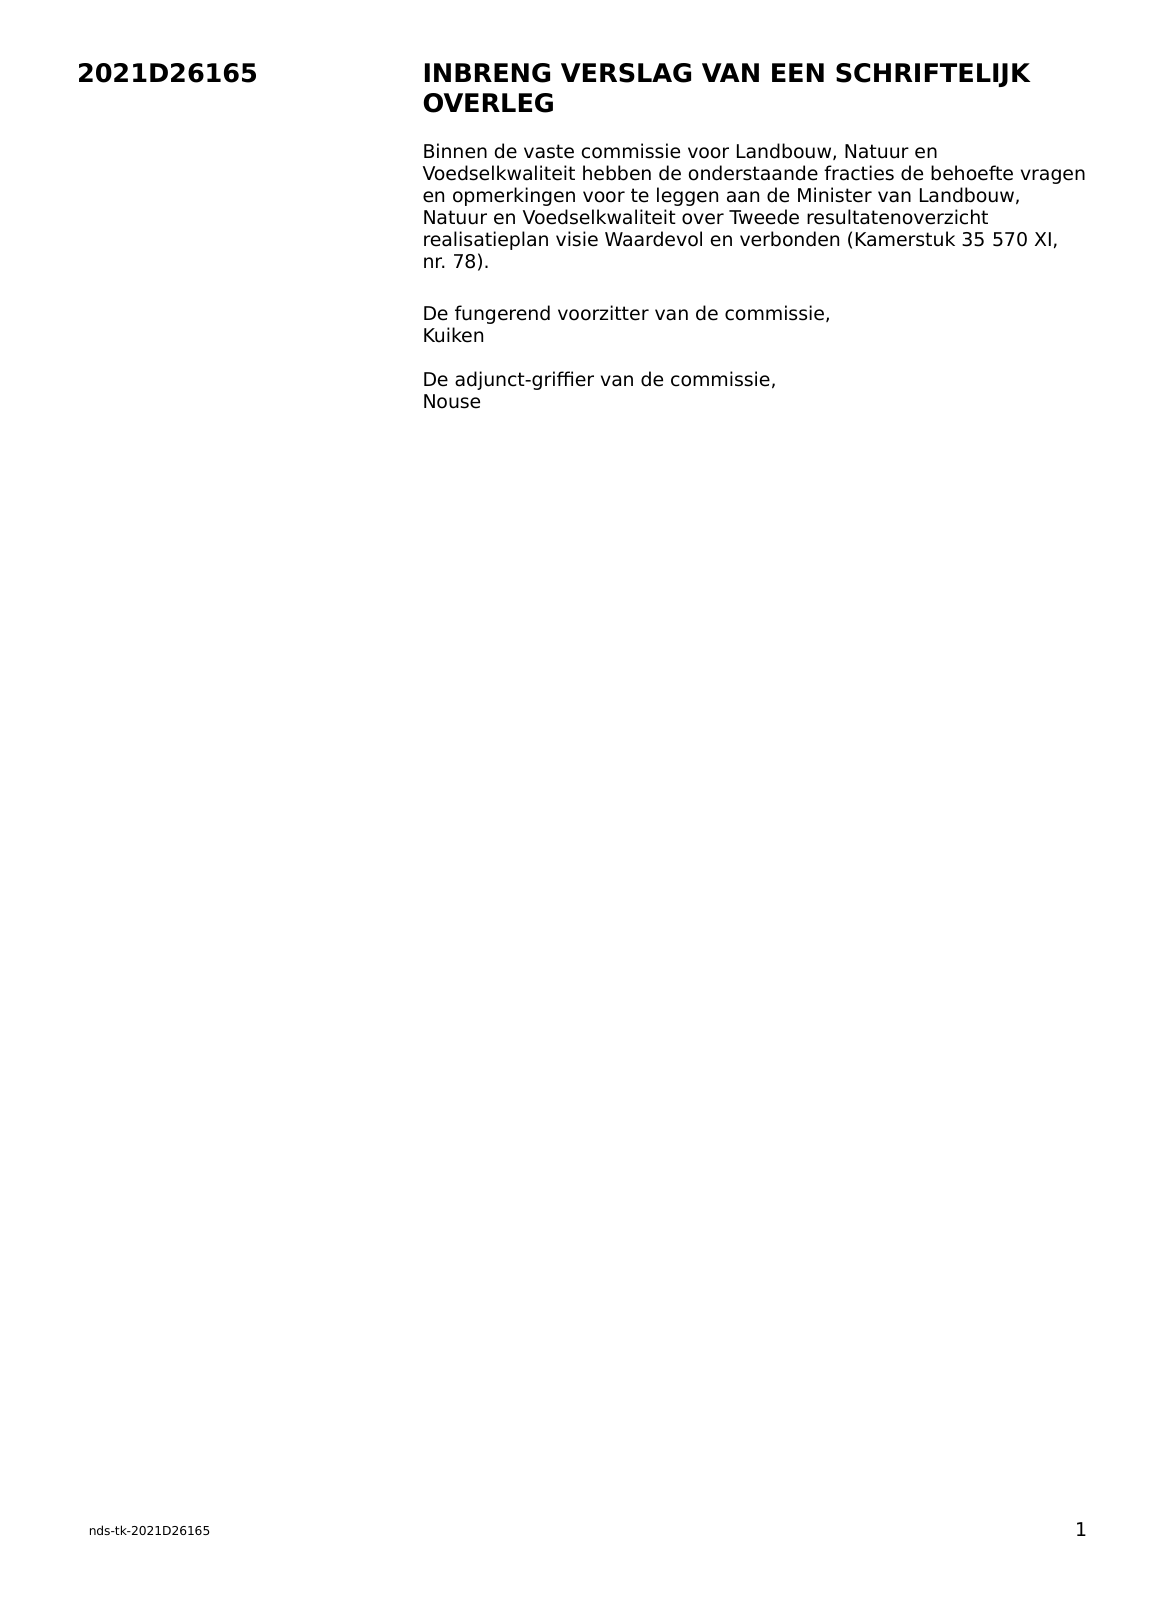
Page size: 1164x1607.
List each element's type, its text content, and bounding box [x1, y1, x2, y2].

text De adjunct-griffier van de commissie, Nouse [422, 369, 1087, 413]
text De fungerend voorzitter van de commissie, Kuiken [422, 302, 1087, 346]
text Binnen de vaste commissie voor Landbouw, Natuur en Voedselkwaliteit hebben de onderstaande fracties de behoefte vragen en opmerkingen voor te leggen aan de Minister van Landbouw, Natuur en Voedselkwaliteit over Tweede resultatenoverzicht realisatieplan visie Waardevol en verbonden (Kamerstuk 35 570 XI, nr. 78). [422, 141, 1087, 272]
text 2021D26165 INBRENG VERSLAG VAN EEN SCHRIFTELIJK OVERLEG [77, 59, 1087, 118]
text nds-tk-2021D26165 [88, 1524, 323, 1538]
